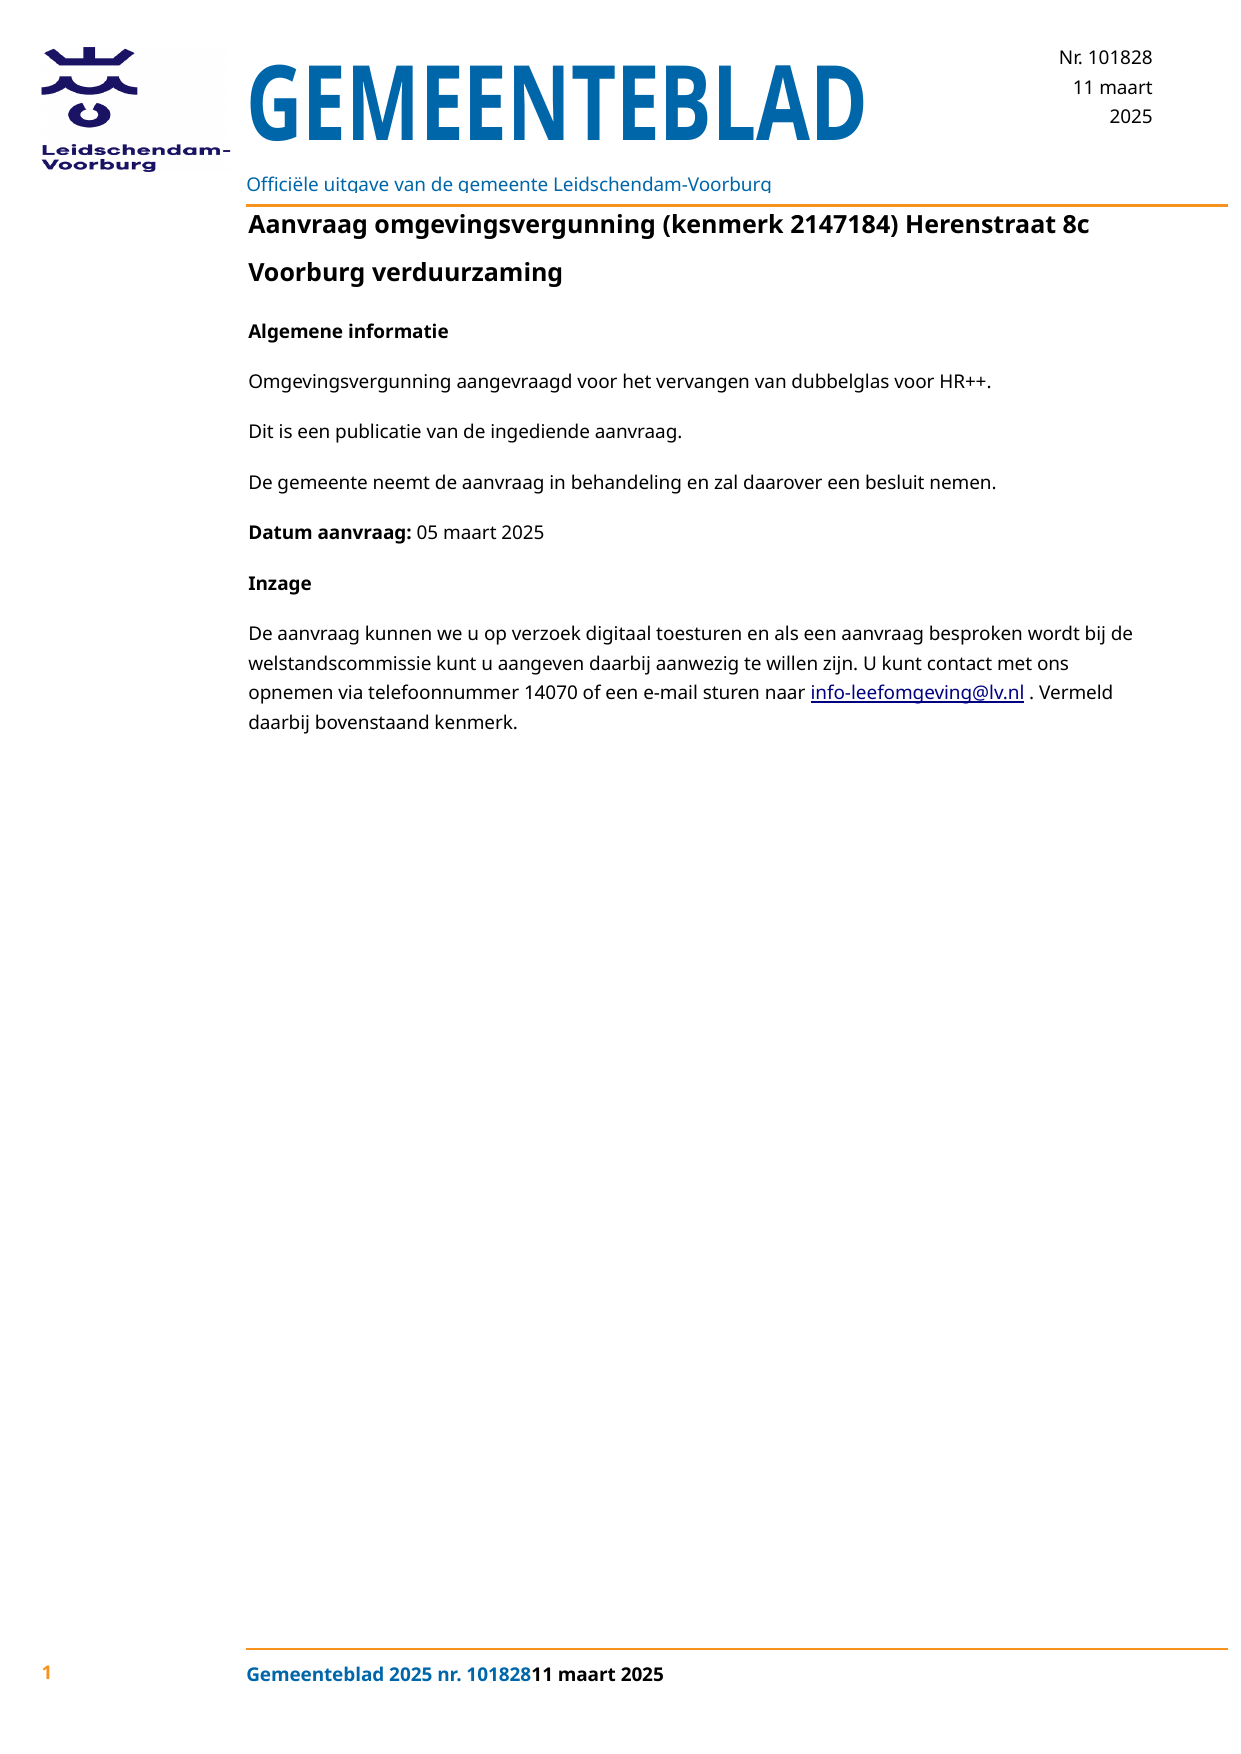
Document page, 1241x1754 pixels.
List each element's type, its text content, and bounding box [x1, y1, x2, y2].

text Aanvraag omgevingsvergunning (kenmerk 2147184) Herenstraat 8c Voorburg verduurzaming [248, 207, 1152, 288]
text De aanvraag kunnen we u op verzoek digitaal toesturen en als een aanvraag besproken wordt bij de welstandscommissie kunt u aangeven daarbij aanwezig te willen zijn. U kunt contact met ons opnemen via telefoonnummer 14070 of een e-mail sturen naar info-leefomgeving@lv.nl . Vermeld daarbij bovenstaand kenmerk. [248, 620, 1152, 735]
text Inzage [248, 570, 1152, 596]
text Datum aanvraag: 05 maart 2025 [248, 519, 1152, 545]
text De gemeente neemt de aanvraag in behandeling en zal daarover een besluit nemen. [248, 469, 1152, 495]
text Omgevingsvergunning aangevraagd voor het vervangen van dubbelglas voor HR++. [248, 368, 1152, 394]
picture [41, 47, 231, 172]
text Dit is een publicatie van de ingediende aanvraag. [248, 419, 1152, 444]
text Algemene informatie [248, 318, 1152, 344]
